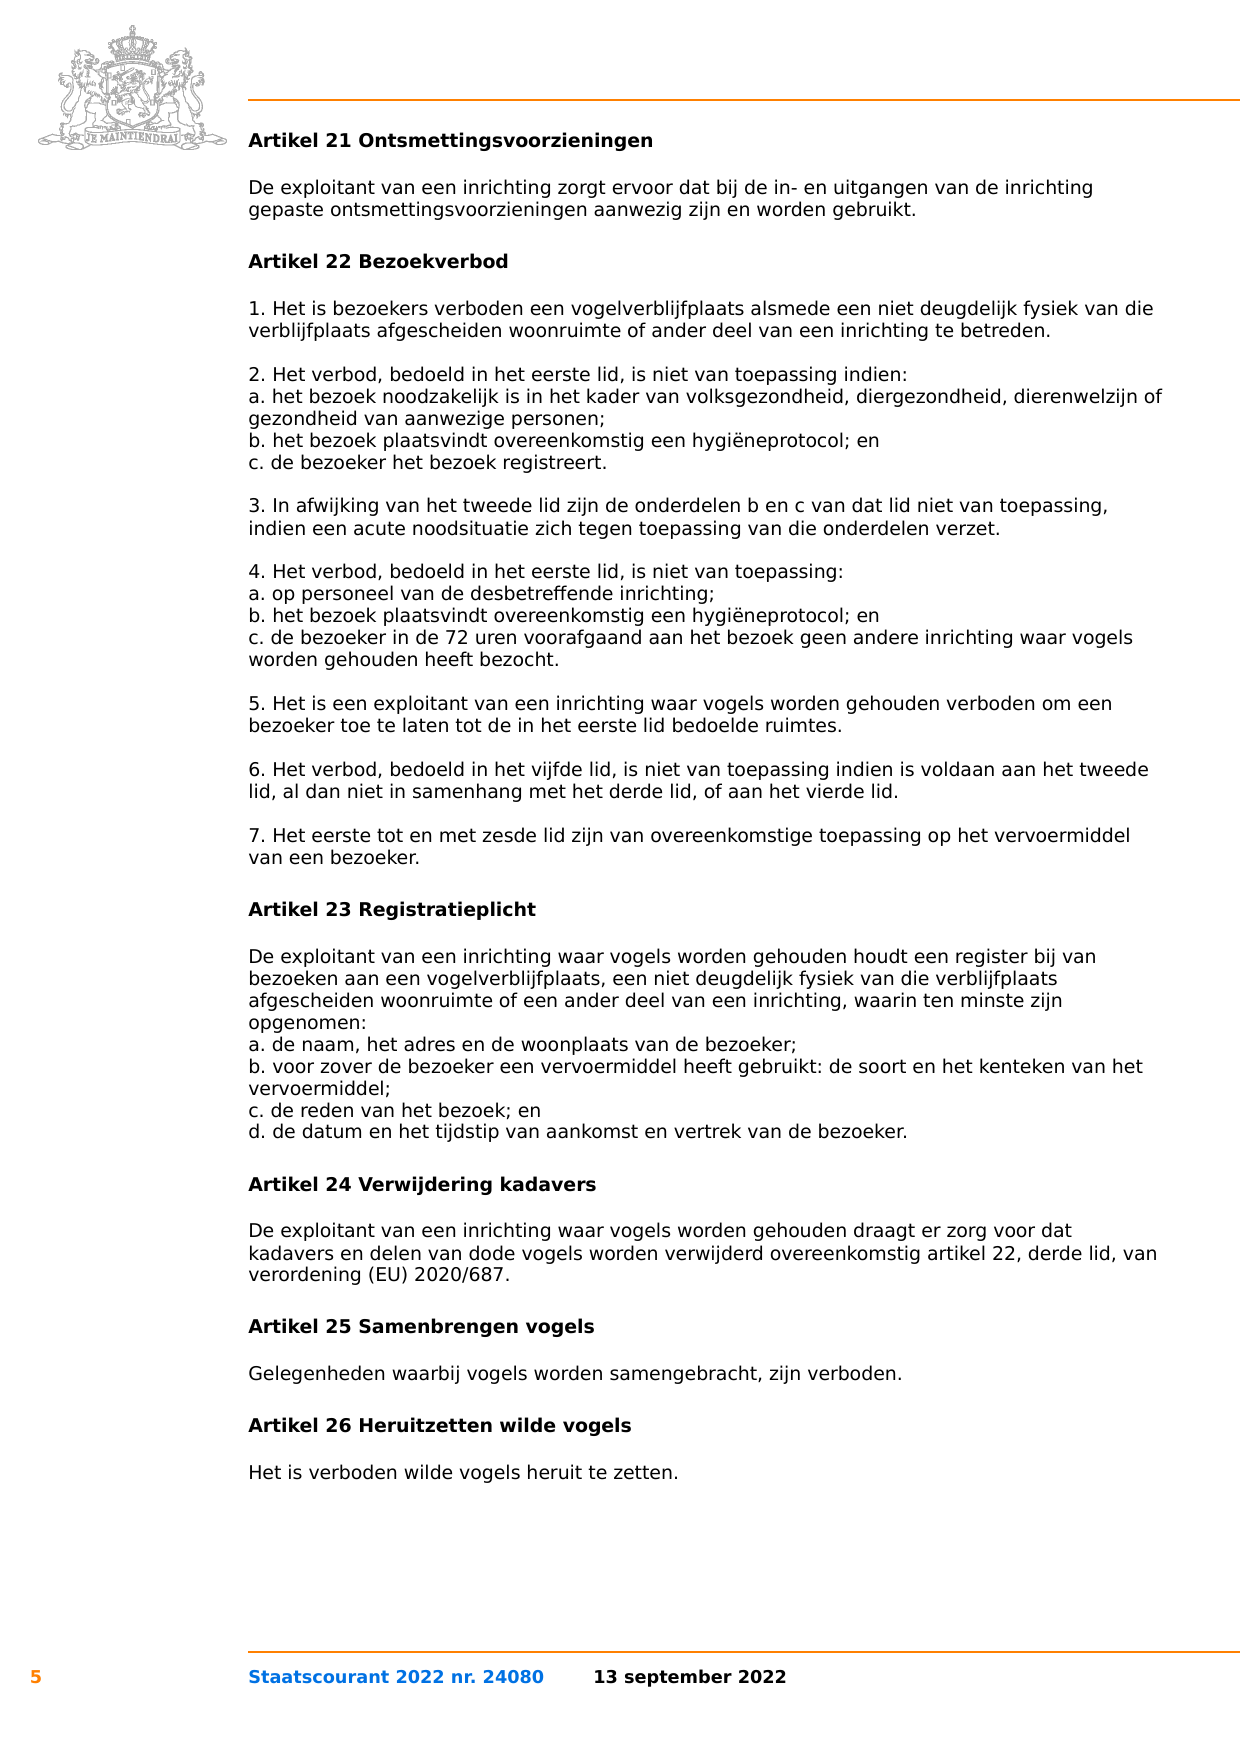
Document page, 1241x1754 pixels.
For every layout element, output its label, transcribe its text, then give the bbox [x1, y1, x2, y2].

subtitle Artikel 26 Heruitzetten wilde vogels [248, 1415, 1163, 1437]
text c. de bezoeker het bezoek registreert. [248, 452, 1163, 473]
text 7. Het eerste tot en met zesde lid zijn van overeenkomstige toepassing op het vervoermiddel van een bezoeker. [248, 825, 1163, 869]
text a. het bezoek noodzakelijk is in het kader van volksgezondheid, diergezondheid, dierenwelzijn of gezondheid van aanwezige personen; [248, 386, 1163, 429]
text b. het bezoek plaatsvindt overeenkomstig een hygiëneprotocol; en [248, 605, 1163, 627]
picture [38, 25, 227, 150]
text a. op personeel van de desbetreffende inrichting; [248, 583, 1163, 605]
text 1. Het is bezoekers verboden een vogelverblijfplaats alsmede een niet deugdelijk fysiek van die verblijfplaats afgescheiden woonruimte of ander deel van een inrichting te betreden. [248, 298, 1163, 342]
text De exploitant van een inrichting waar vogels worden gehouden houdt een register bij van bezoeken aan een vogelverblijfplaats, een niet deugdelijk fysiek van die verblijfplaats afgescheiden woonruimte of een ander deel van een inrichting, waarin ten minste zijn opgenomen: [248, 946, 1163, 1033]
subtitle Artikel 25 Samenbrengen vogels [248, 1316, 1163, 1338]
subtitle Artikel 22 Bezoekverbod [248, 251, 1163, 273]
text c. de reden van het bezoek; en [248, 1099, 1163, 1121]
text Gelegenheden waarbij vogels worden samengebracht, zijn verboden. [248, 1363, 1163, 1385]
text b. het bezoek plaatsvindt overeenkomstig een hygiëneprotocol; en [248, 429, 1163, 452]
text Het is verboden wilde vogels heruit te zetten. [248, 1462, 1163, 1484]
subtitle Artikel 21 Ontsmettingsvoorzieningen [248, 130, 1163, 152]
text De exploitant van een inrichting waar vogels worden gehouden draagt er zorg voor dat kadavers en delen van dode vogels worden verwijderd overeenkomstig artikel 22, derde lid, van verordening (EU) 2020/687. [248, 1220, 1163, 1286]
text 5. Het is een exploitant van een inrichting waar vogels worden gehouden verboden om een bezoeker toe te laten tot de in het eerste lid bedoelde ruimtes. [248, 693, 1163, 737]
subtitle Artikel 24 Verwijdering kadavers [248, 1173, 1163, 1195]
text 3. In afwijking van het tweede lid zijn de onderdelen b en c van dat lid niet van toepassing, indien een acute noodsituatie zich tegen toepassing van die onderdelen verzet. [248, 495, 1163, 539]
text 4. Het verbod, bedoeld in het eerste lid, is niet van toepassing: [248, 561, 1163, 583]
text c. de bezoeker in de 72 uren voorafgaand aan het bezoek geen andere inrichting waar vogels worden gehouden heeft bezocht. [248, 627, 1163, 671]
text 2. Het verbod, bedoeld in het eerste lid, is niet van toepassing indien: [248, 364, 1163, 386]
text De exploitant van een inrichting zorgt ervoor dat bij de in- en uitgangen van de inrichting gepaste ontsmettingsvoorzieningen aanwezig zijn en worden gebruikt. [248, 177, 1163, 221]
text b. voor zover de bezoeker een vervoermiddel heeft gebruikt: de soort en het kenteken van het vervoermiddel; [248, 1056, 1163, 1099]
subtitle Artikel 23 Registratieplicht [248, 899, 1163, 921]
text d. de datum en het tijdstip van aankomst en vertrek van de bezoeker. [248, 1121, 1163, 1143]
text 6. Het verbod, bedoeld in het vijfde lid, is niet van toepassing indien is voldaan aan het tweede lid, al dan niet in samenhang met het derde lid, of aan het vierde lid. [248, 759, 1163, 803]
text a. de naam, het adres en de woonplaats van de bezoeker; [248, 1033, 1163, 1056]
